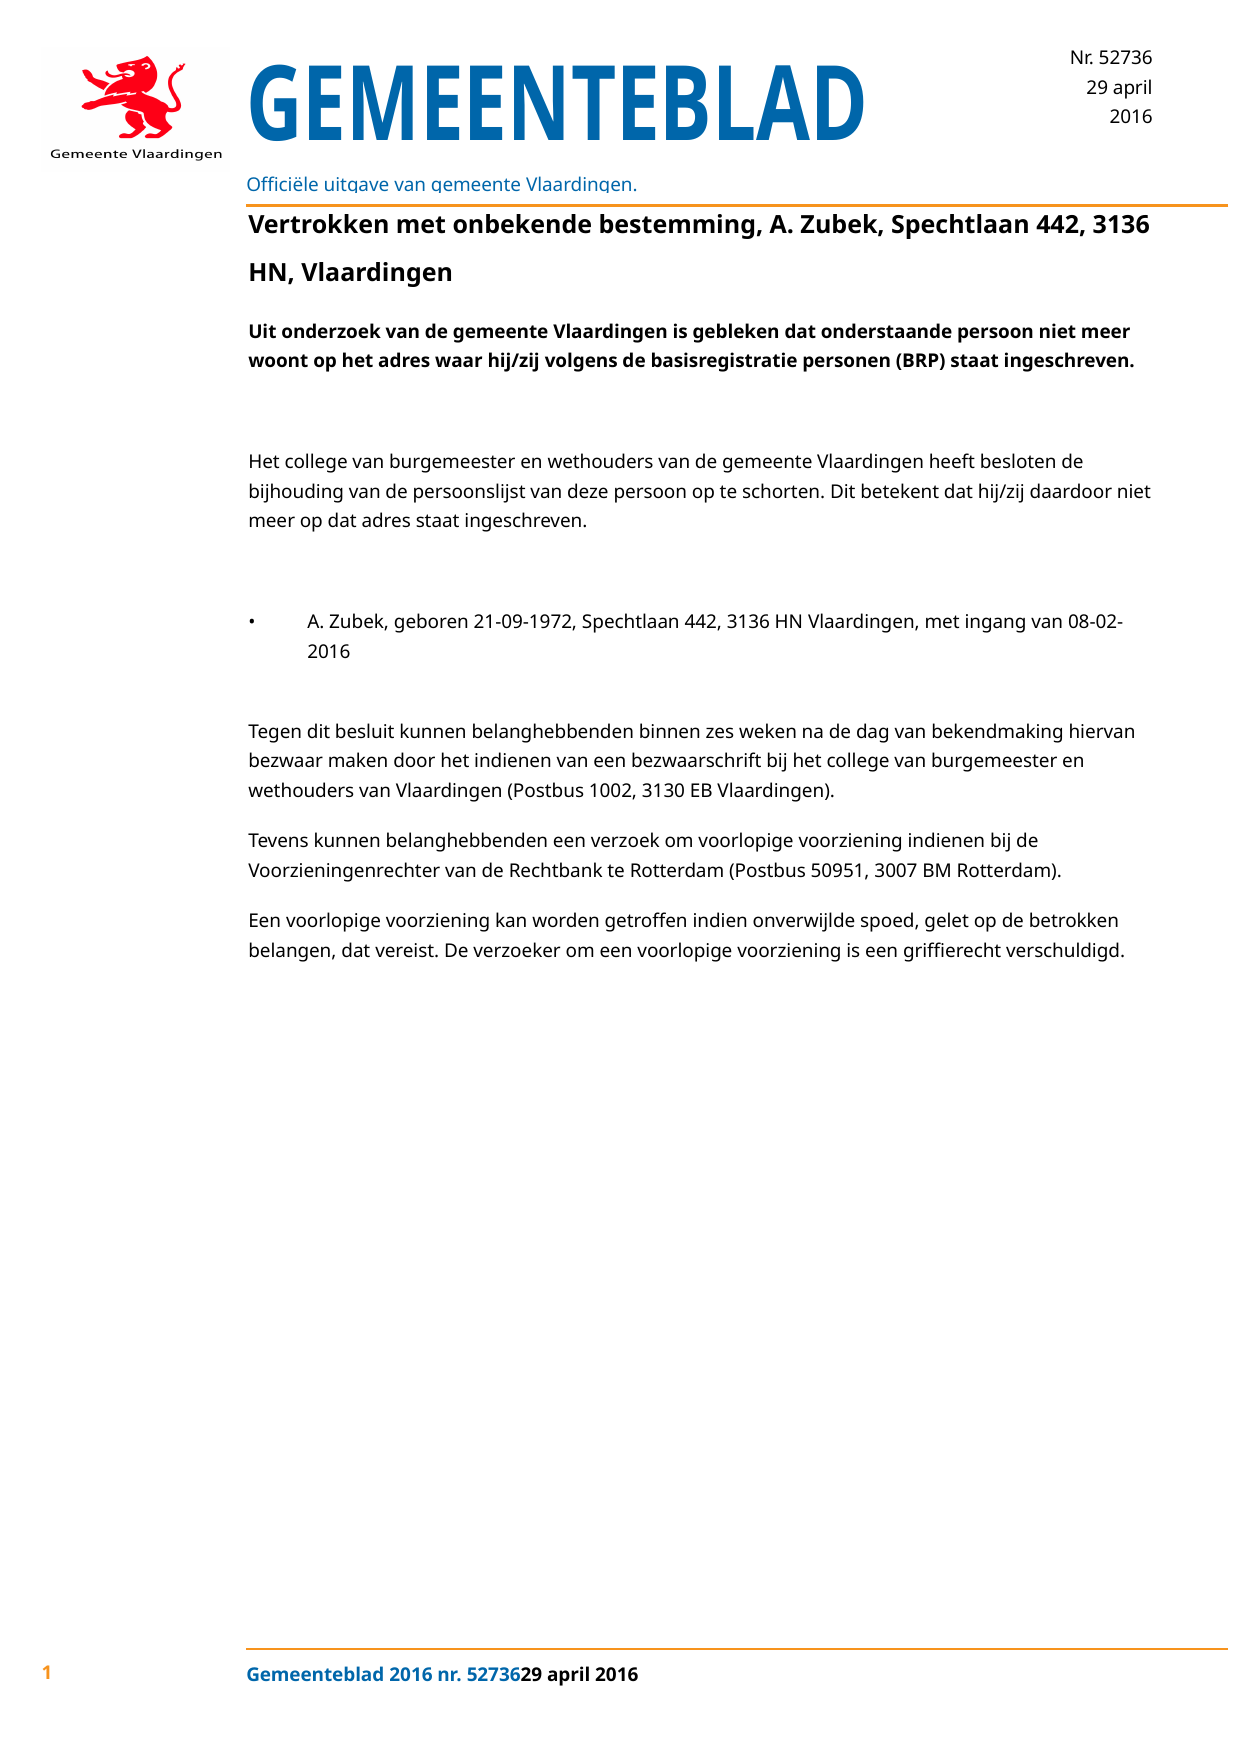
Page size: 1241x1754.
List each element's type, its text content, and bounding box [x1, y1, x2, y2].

text Een voorlopige voorziening kan worden getroffen indien onverwijlde spoed, gelet op de betrokken belangen, dat vereist. De verzoeker om een voorlopige voorziening is een griffierecht verschuldigd. [248, 907, 1152, 963]
text Tegen dit besluit kunnen belanghebbenden binnen zes weken na de dag van bekendmaking hiervan bezwaar maken door het indienen van een bezwaarschrift bij het college van burgemeester en wethouders van Vlaardingen (Postbus 1002, 3130 EB Vlaardingen). [248, 718, 1152, 803]
list A. Zubek, geboren 21-09-1972, Spechtlaan 442, 3136 HN Vlaardingen, met ingang van 08-02-2016 [248, 608, 1152, 664]
picture [41, 47, 231, 172]
text Het college van burgemeester en wethouders van de gemeente Vlaardingen heeft besloten de bijhouding van de persoonslijst van deze persoon op te schorten. Dit betekent dat hij/zij daardoor niet meer op dat adres staat ingeschreven. [248, 448, 1152, 533]
text Uit onderzoek van de gemeente Vlaardingen is gebleken dat onderstaande persoon niet meer woont op het adres waar hij/zij volgens de basisregistratie personen (BRP) staat ingeschreven. [248, 318, 1152, 373]
text Tevens kunnen belanghebbenden een verzoek om voorlopige voorziening indienen bij de Voorzieningenrechter van de Rechtbank te Rotterdam (Postbus 50951, 3007 BM Rotterdam). [248, 827, 1152, 883]
text Vertrokken met onbekende bestemming, A. Zubek, Spechtlaan 442, 3136 HN, Vlaardingen [248, 207, 1152, 288]
